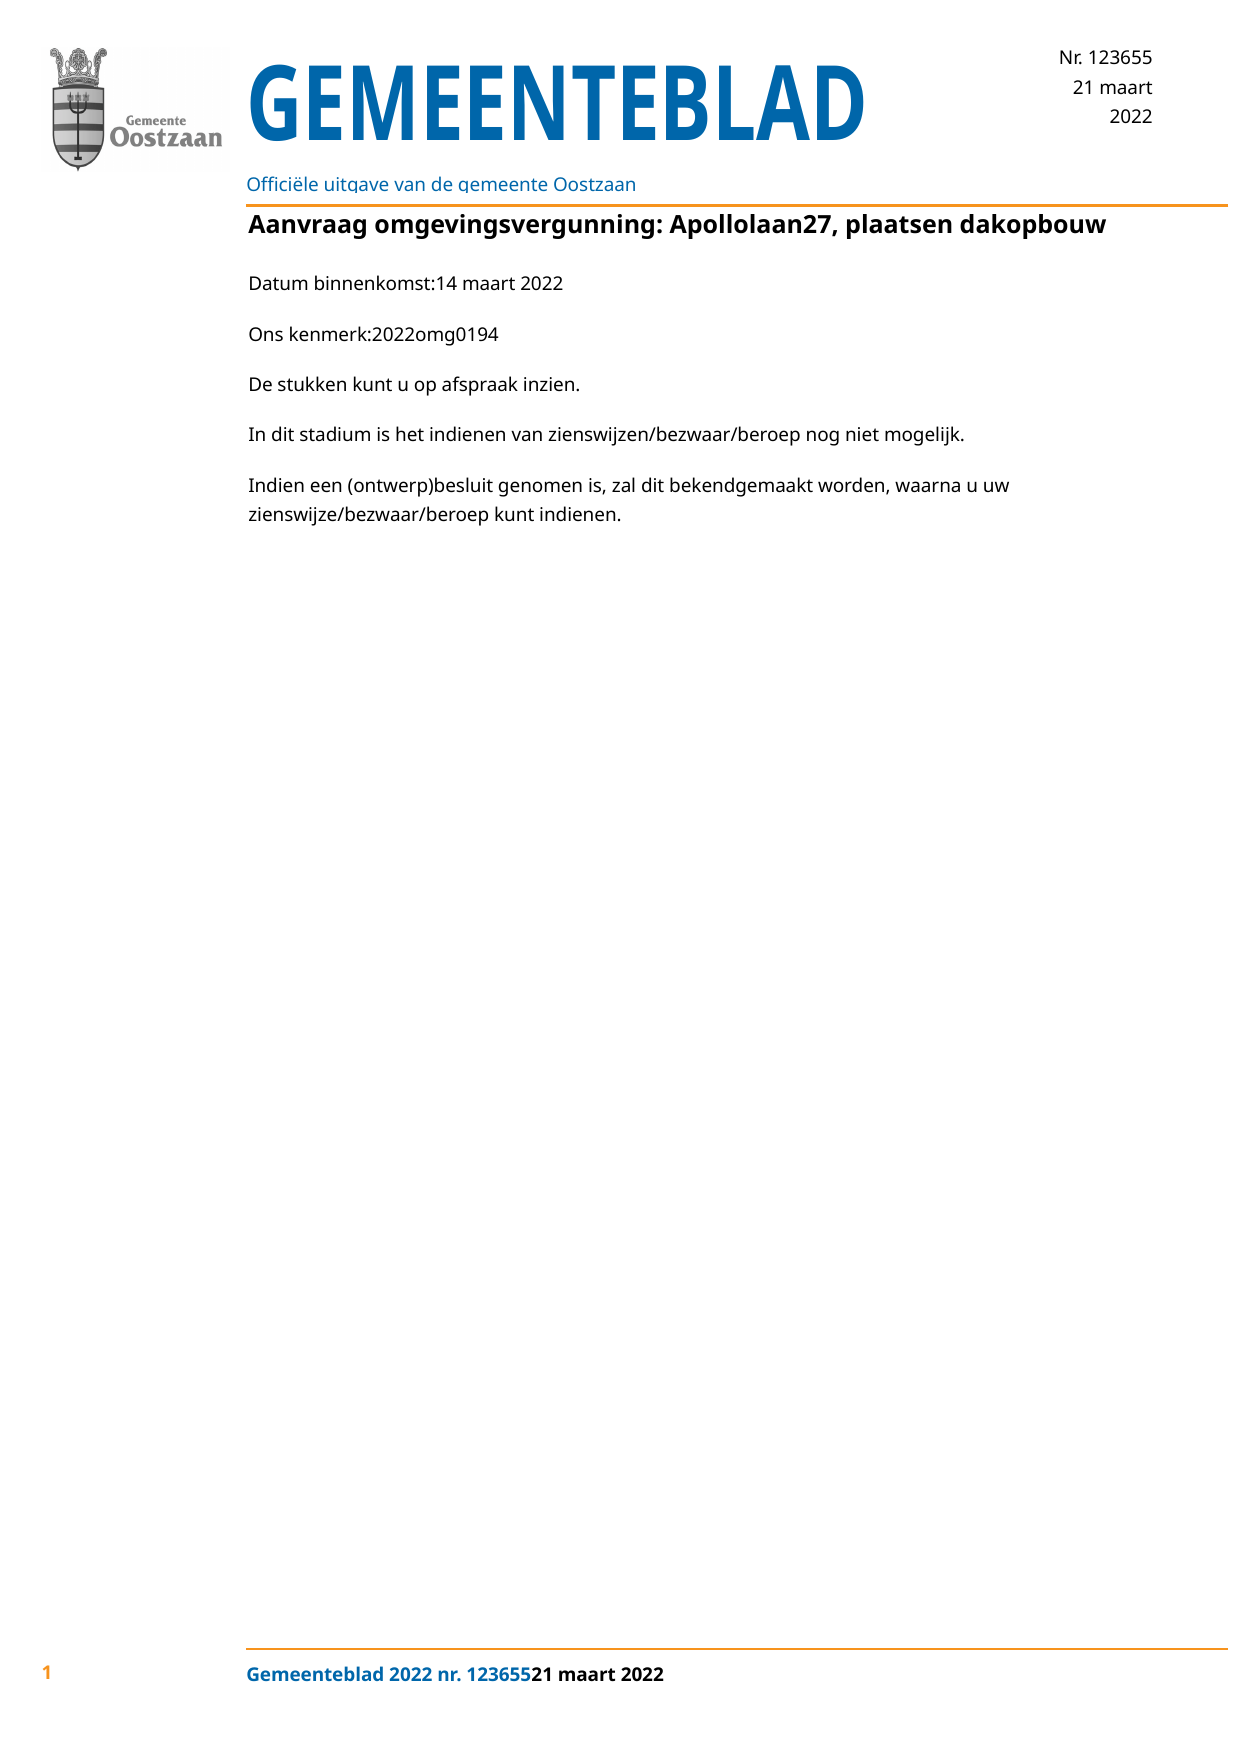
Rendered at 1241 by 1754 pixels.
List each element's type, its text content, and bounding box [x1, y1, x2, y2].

picture [41, 47, 231, 172]
text Ons kenmerk:2022omg0194 [248, 321, 1152, 346]
text In dit stadium is het indienen van zienswijzen/bezwaar/beroep nog niet mogelijk. [248, 422, 1152, 447]
text Indien een (ontwerp)besluit genomen is, zal dit bekendgemaakt worden, waarna u uw zienswijze/bezwaar/beroep kunt indienen. [248, 472, 1152, 527]
text Aanvraag omgevingsvergunning: Apollolaan27, plaatsen dakopbouw [248, 207, 1152, 241]
text De stukken kunt u op afspraak inzien. [248, 371, 1152, 397]
text Datum binnenkomst:14 maart 2022 [248, 270, 1152, 296]
